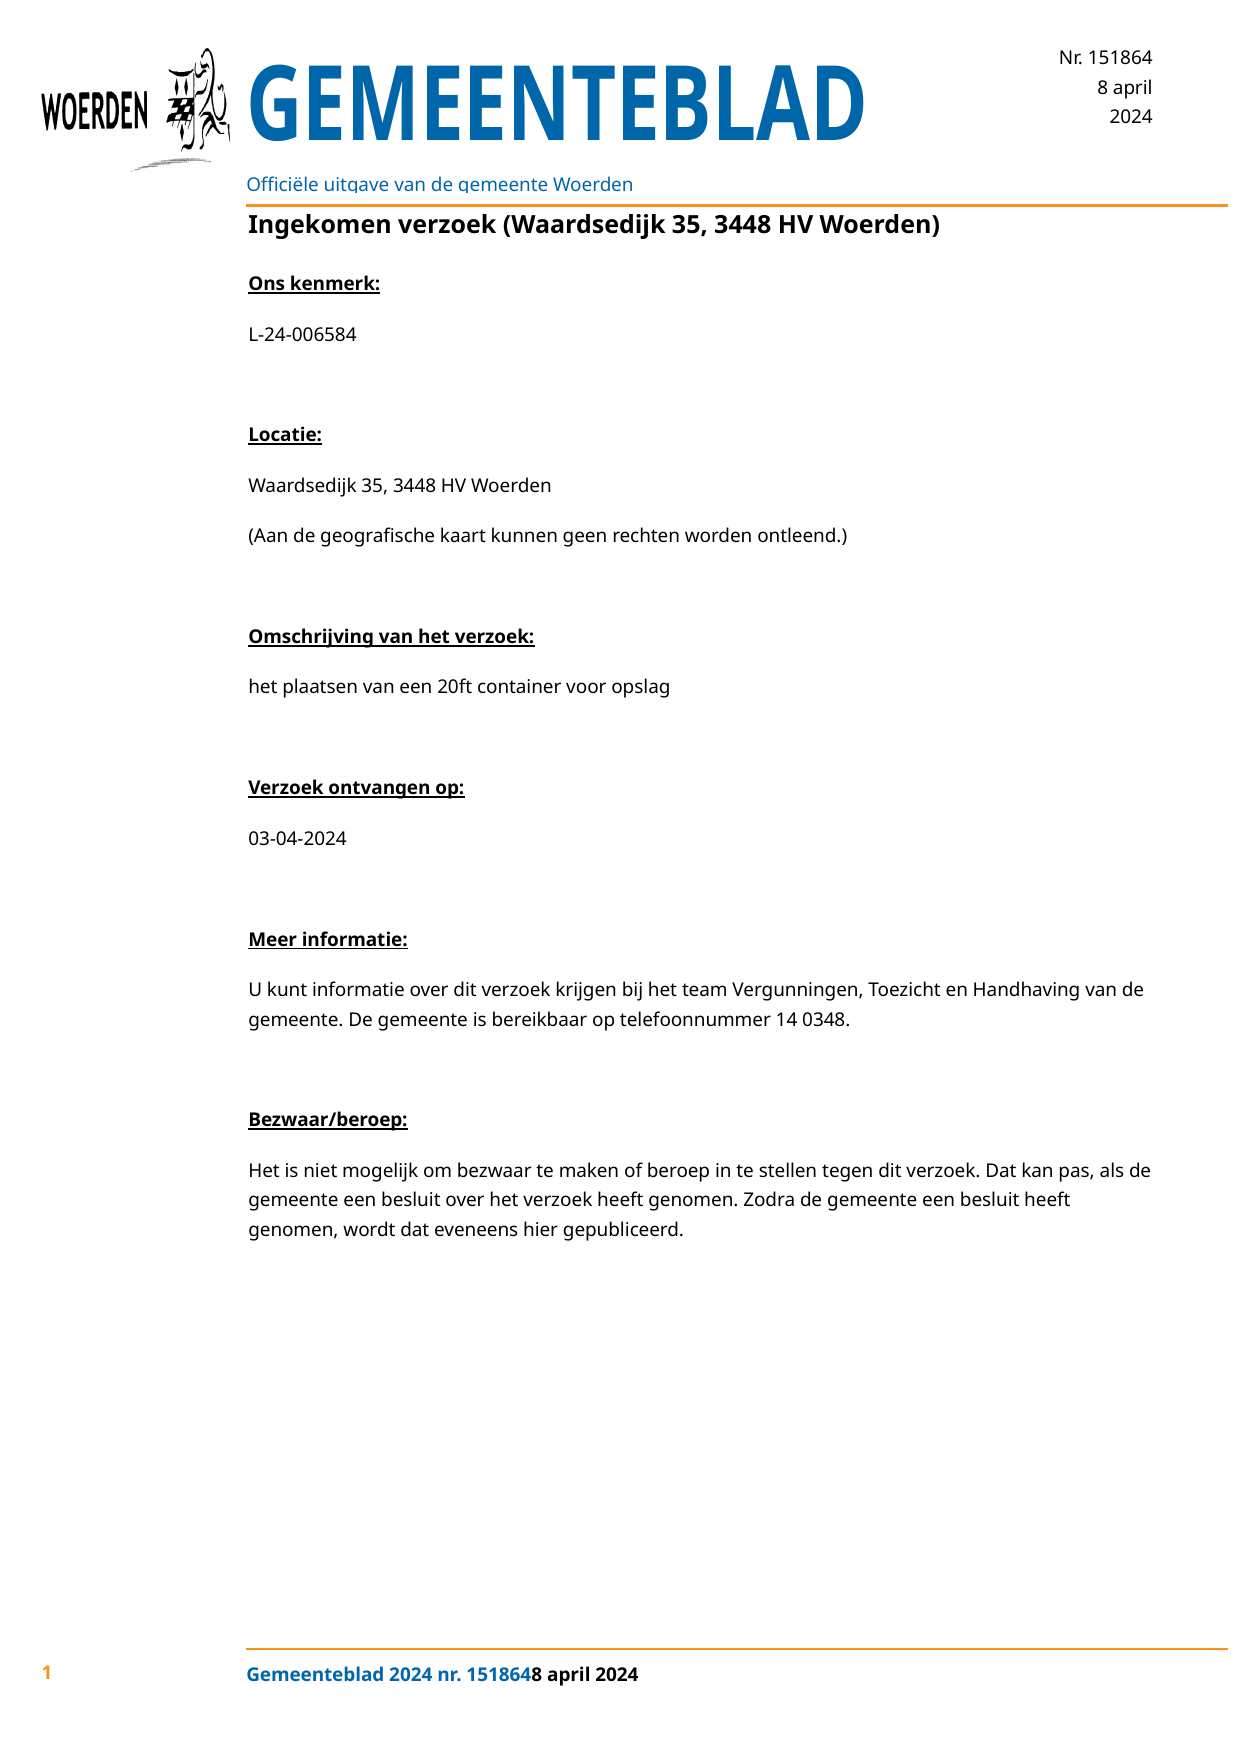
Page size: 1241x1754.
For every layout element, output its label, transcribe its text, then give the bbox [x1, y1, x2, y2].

text 03-04-2024 [248, 825, 1152, 851]
text Het is niet mogelijk om bezwaar te maken of beroep in te stellen tegen dit verzoek. Dat kan pas, als de gemeente een besluit over het verzoek heeft genomen. Zodra de gemeente een besluit heeft genomen, wordt dat eveneens hier gepubliceerd. [248, 1157, 1152, 1242]
text Locatie: [248, 422, 1152, 447]
text Waardsedijk 35, 3448 HV Woerden [248, 472, 1152, 498]
text Meer informatie: [248, 926, 1152, 951]
text Ons kenmerk: [248, 270, 1152, 296]
text Bezwaar/beroep: [248, 1107, 1152, 1132]
text L-24-006584 [248, 321, 1152, 346]
text Ingekomen verzoek (Waardsedijk 35, 3448 HV Woerden) [248, 207, 1152, 241]
text Verzoek ontvangen op: [248, 774, 1152, 800]
picture [41, 47, 231, 172]
text Omschrijving van het verzoek: [248, 623, 1152, 649]
text (Aan de geografische kaart kunnen geen rechten worden ontleend.) [248, 522, 1152, 548]
text het plaatsen van een 20ft container voor opslag [248, 674, 1152, 699]
text U kunt informatie over dit verzoek krijgen bij het team Vergunningen, Toezicht en Handhaving van de gemeente. De gemeente is bereikbaar op telefoonnummer 14 0348. [248, 976, 1152, 1031]
